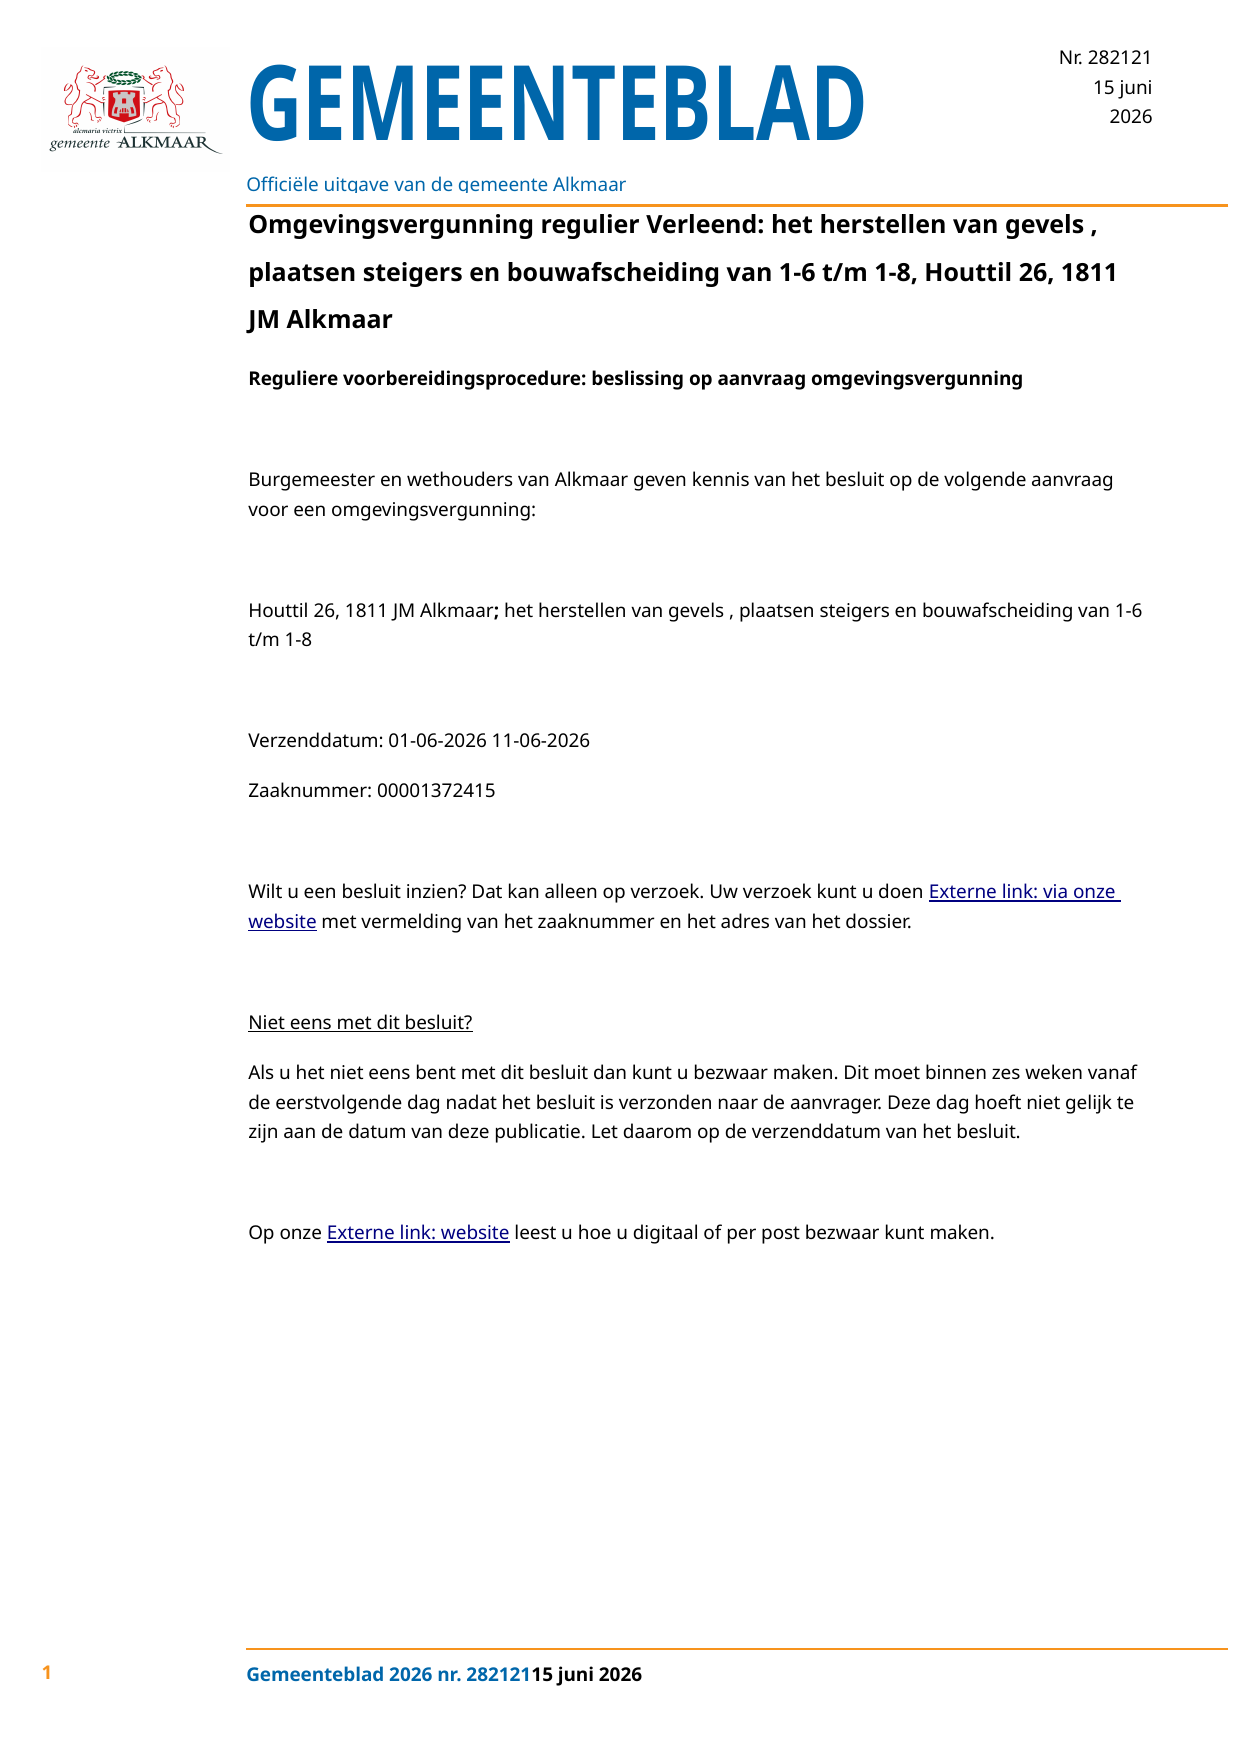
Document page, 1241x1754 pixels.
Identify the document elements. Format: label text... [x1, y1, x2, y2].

text Omgevingsvergunning regulier Verleend: het herstellen van gevels , plaatsen steigers en bouwafscheiding van 1-6 t/m 1-8, Houttil 26, 1811 JM Alkmaar [248, 207, 1152, 336]
text Zaaknummer: 00001372415 [248, 778, 1152, 803]
text Op onze Externe link: website leest u hoe u digitaal of per post bezwaar kunt maken. [248, 1219, 1152, 1245]
text Houttil 26, 1811 JM Alkmaar; het herstellen van gevels , plaatsen steigers en bouwafscheiding van 1-6 t/m 1-8 [248, 597, 1152, 652]
text Niet eens met dit besluit? [248, 1009, 1152, 1034]
text Als u het niet eens bent met dit besluit dan kunt u bezwaar maken. Dit moet binnen zes weken vanaf de eerstvolgende dag nadat het besluit is verzonden naar de aanvrager. Deze dag hoeft niet gelijk te zijn aan de datum van deze publicatie. Let daarom op de verzenddatum van het besluit. [248, 1059, 1152, 1144]
text Burgemeester en wethouders van Alkmaar geven kennis van het besluit op de volgende aanvraag voor een omgevingsvergunning: [248, 466, 1152, 522]
text Wilt u een besluit inzien? Dat kan alleen op verzoek. Uw verzoek kunt u doen Externe link: via onze website met vermelding van het zaaknummer en het adres van het dossier. [248, 878, 1152, 934]
picture [41, 47, 231, 172]
text Reguliere voorbereidingsprocedure: beslissing op aanvraag omgevingsvergunning [248, 366, 1152, 391]
text Verzenddatum: 01-06-2026 11-06-2026 [248, 727, 1152, 753]
